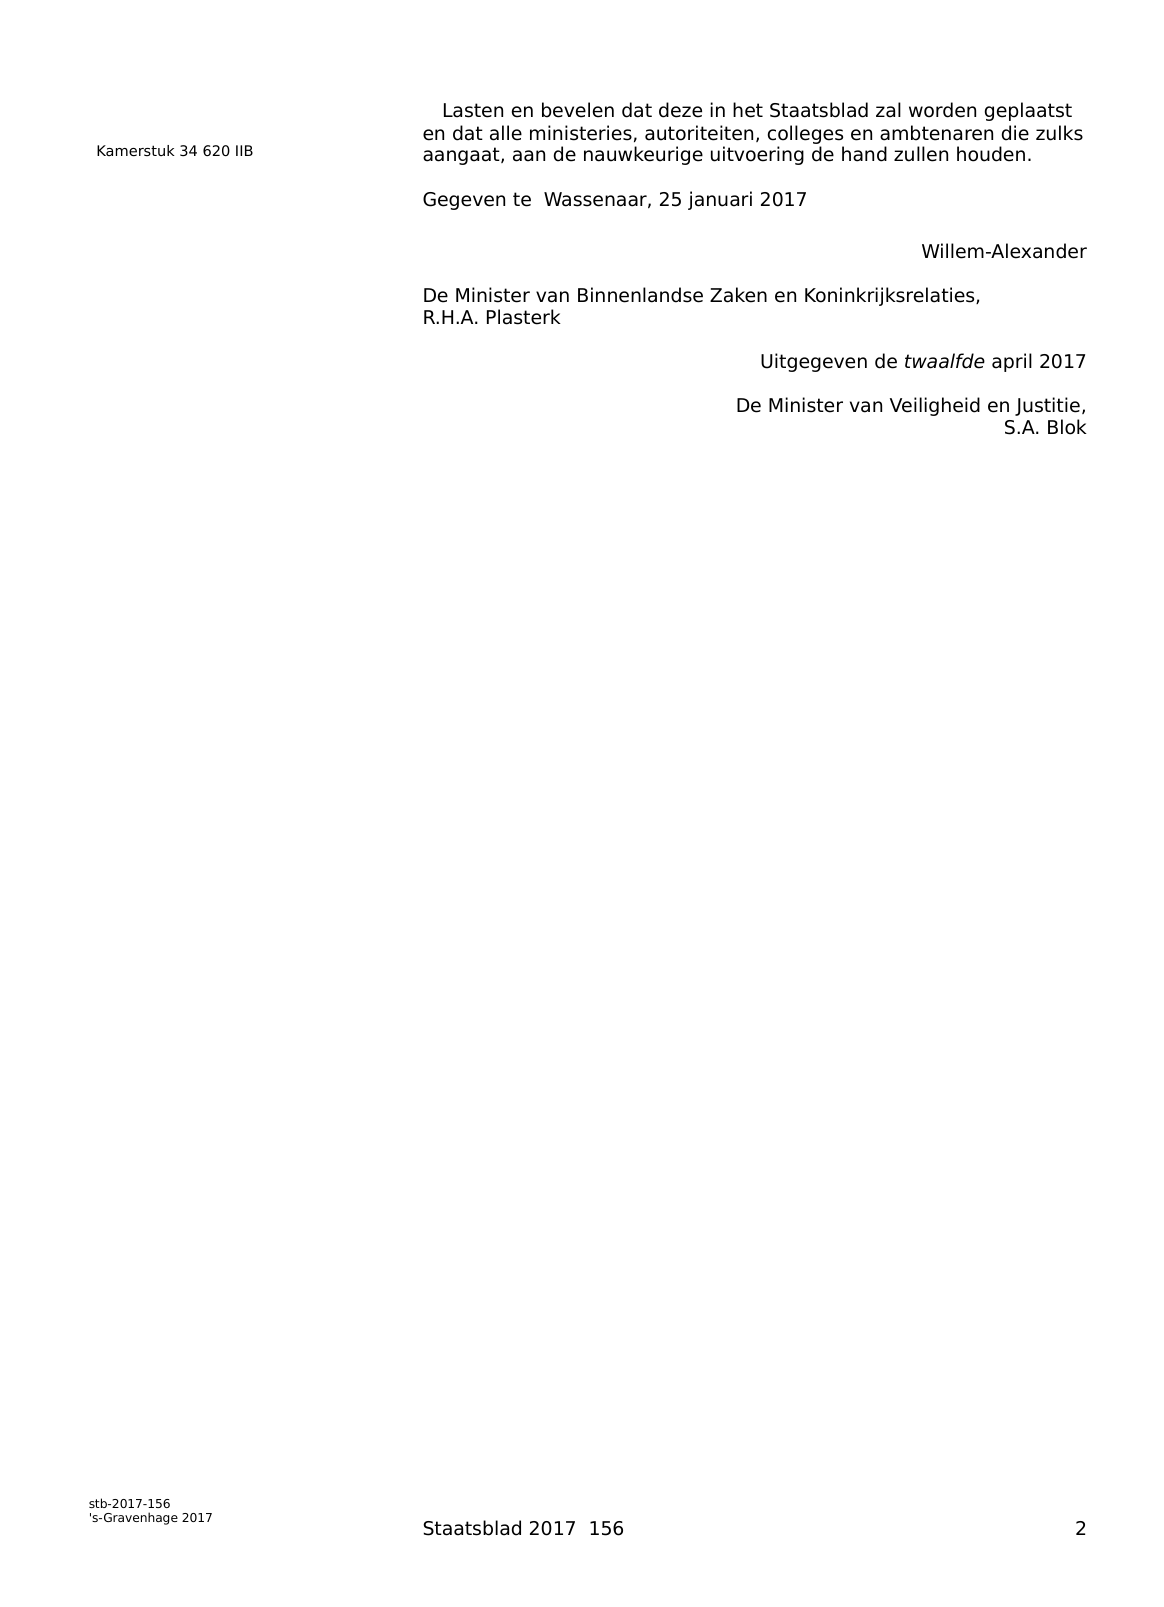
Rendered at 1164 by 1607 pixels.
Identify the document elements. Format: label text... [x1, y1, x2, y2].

text stb-2017-156 [88, 1497, 323, 1511]
text Uitgegeven de twaalfde april 2017 [422, 351, 1087, 373]
text De Minister van Binnenlandse Zaken en Koninkrijksrelaties, R.H.A. Plasterk [422, 285, 1087, 329]
text Lasten en bevelen dat deze in het Staatsblad zal worden geplaatst en dat alle ministeries, autoriteiten, colleges en ambtenaren die zulks aangaat, aan de nauwkeurige uitvoering de hand zullen houden. [422, 100, 1087, 166]
text Kamerstuk 34 620 IIB [77, 143, 396, 160]
text Gegeven te Wassenaar, 25 januari 2017 [422, 188, 1087, 211]
text Willem-Alexander [422, 241, 1087, 262]
text 's-Gravenhage 2017 [88, 1511, 323, 1525]
text De Minister van Veiligheid en Justitie, S.A. Blok [422, 395, 1087, 439]
